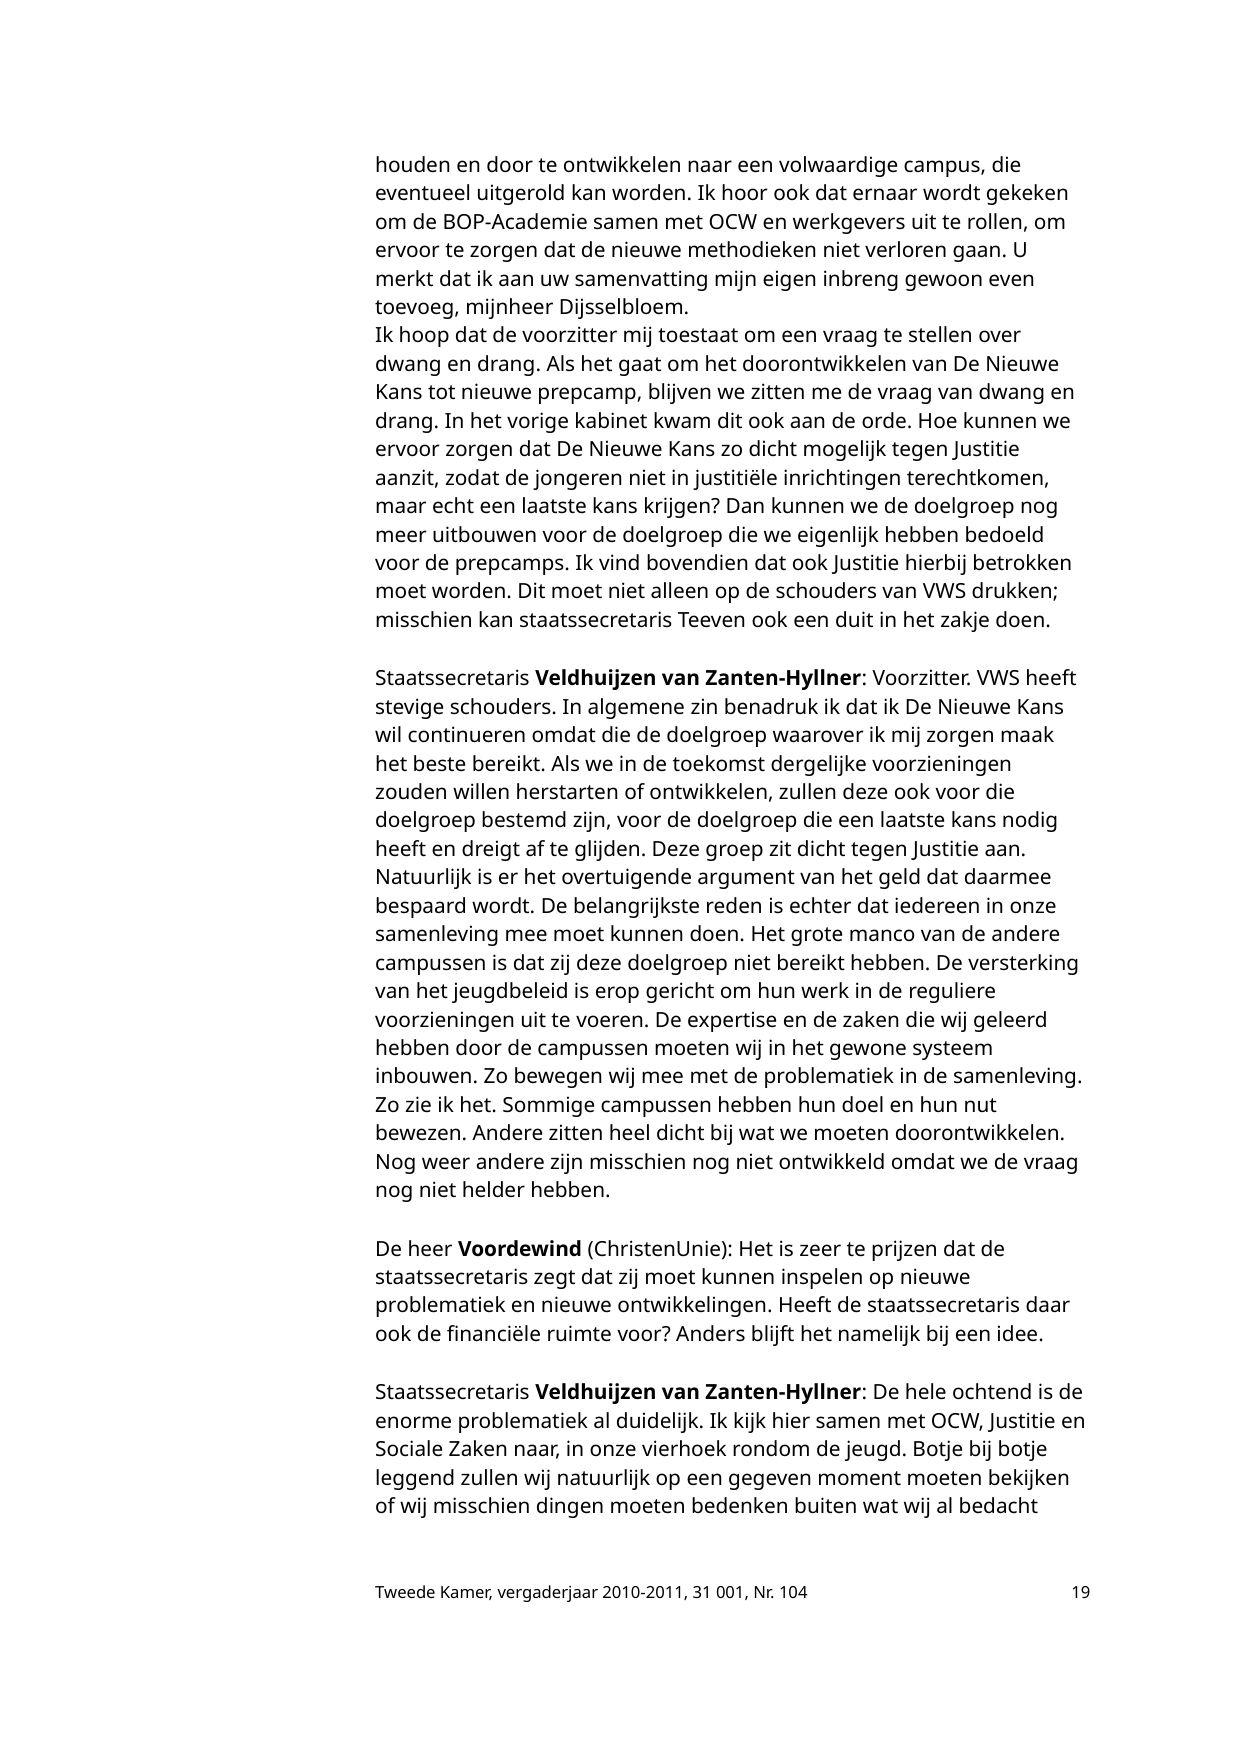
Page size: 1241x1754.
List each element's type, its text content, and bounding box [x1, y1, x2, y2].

text De heer Voordewind (ChristenUnie): Het is zeer te prijzen dat de staatssecretaris zegt dat zij moet kunnen inspelen op nieuwe problematiek en nieuwe ontwikkelingen. Heeft de staatssecretaris daar ook de financiële ruimte voor? Anders blijft het namelijk bij een idee. [375, 1234, 1090, 1347]
text Staatssecretaris Veldhuijzen van Zanten-Hyllner: De hele ochtend is de enorme problematiek al duidelijk. Ik kijk hier samen met OCW, Justitie en Sociale Zaken naar, in onze vierhoek rondom de jeugd. Botje bij botje leggend zullen wij natuurlijk op een gegeven moment moeten bekijken of wij misschien dingen moeten bedenken buiten wat wij al bedacht [375, 1377, 1090, 1520]
text Ik hoop dat de voorzitter mij toestaat om een vraag te stellen over dwang en drang. Als het gaat om het doorontwikkelen van De Nieuwe Kans tot nieuwe prepcamp, blijven we zitten me de vraag van dwang en drang. In het vorige kabinet kwam dit ook aan de orde. Hoe kunnen we ervoor zorgen dat De Nieuwe Kans zo dicht mogelijk tegen Justitie aanzit, zodat de jongeren niet in justitiële inrichtingen terechtkomen, maar echt een laatste kans krijgen? Dan kunnen we de doelgroep nog meer uitbouwen voor de doelgroep die we eigenlijk hebben bedoeld voor de prepcamps. Ik vind bovendien dat ook Justitie hierbij betrokken moet worden. Dit moet niet alleen op de schouders van VWS drukken; misschien kan staatssecretaris Teeven ook een duit in het zakje doen. [375, 321, 1090, 633]
text houden en door te ontwikkelen naar een volwaardige campus, die eventueel uitgerold kan worden. Ik hoor ook dat ernaar wordt gekeken om de BOP-Academie samen met OCW en werkgevers uit te rollen, om ervoor te zorgen dat de nieuwe methodieken niet verloren gaan. U merkt dat ik aan uw samenvatting mijn eigen inbreng gewoon even toevoeg, mijnheer Dijsselbloem. [375, 150, 1090, 321]
text Staatssecretaris Veldhuijzen van Zanten-Hyllner: Voorzitter. VWS heeft stevige schouders. In algemene zin benadruk ik dat ik De Nieuwe Kans wil continueren omdat die de doelgroep waarover ik mij zorgen maak het beste bereikt. Als we in de toekomst dergelijke voorzieningen zouden willen herstarten of ontwikkelen, zullen deze ook voor die doelgroep bestemd zijn, voor de doelgroep die een laatste kans nodig heeft en dreigt af te glijden. Deze groep zit dicht tegen Justitie aan. Natuurlijk is er het overtuigende argument van het geld dat daarmee bespaard wordt. De belangrijkste reden is echter dat iedereen in onze samenleving mee moet kunnen doen. Het grote manco van de andere campussen is dat zij deze doelgroep niet bereikt hebben. De versterking van het jeugdbeleid is erop gericht om hun werk in de reguliere voorzieningen uit te voeren. De expertise en de zaken die wij geleerd hebben door de campussen moeten wij in het gewone systeem inbouwen. Zo bewegen wij mee met de problematiek in de samenleving. Zo zie ik het. Sommige campussen hebben hun doel en hun nut bewezen. Andere zitten heel dicht bij wat we moeten doorontwikkelen. Nog weer andere zijn misschien nog niet ontwikkeld omdat we de vraag nog niet helder hebben. [375, 663, 1090, 1204]
